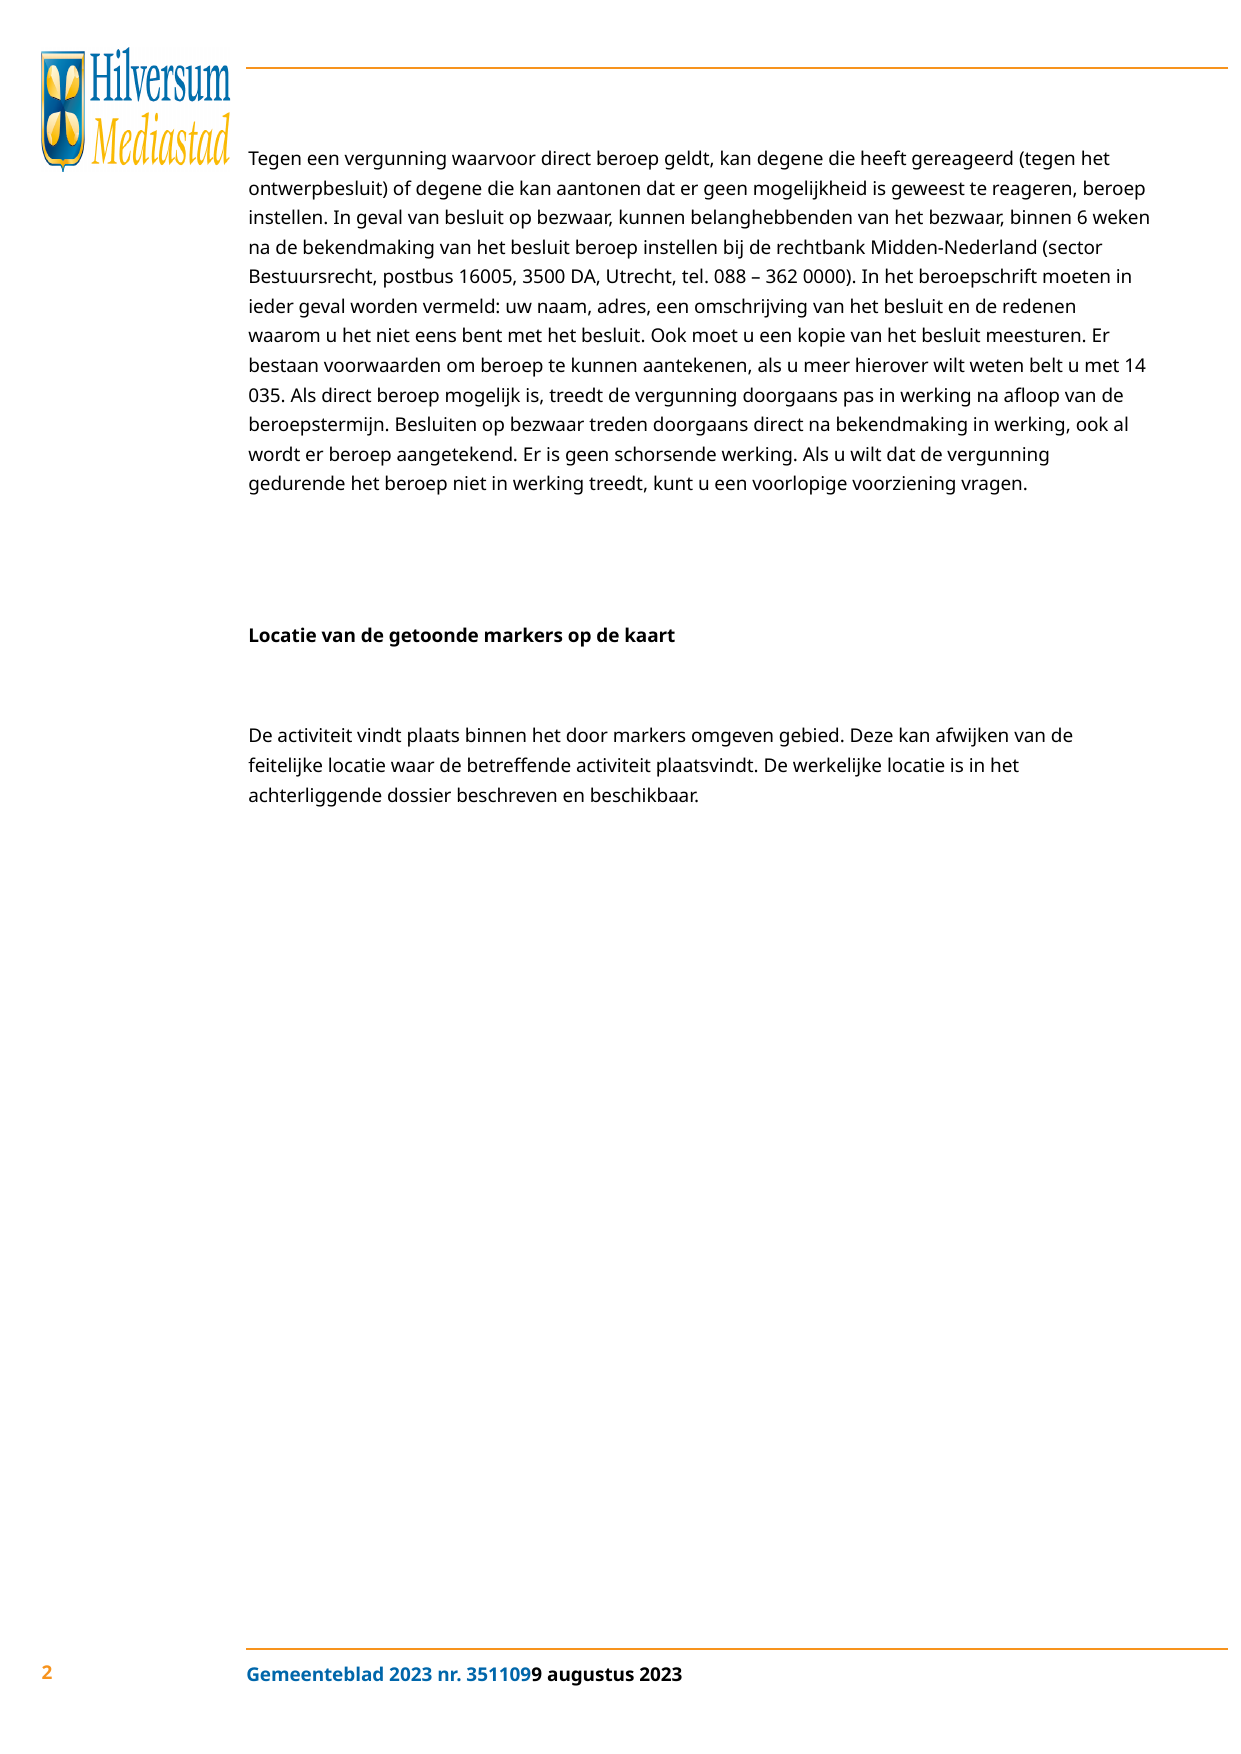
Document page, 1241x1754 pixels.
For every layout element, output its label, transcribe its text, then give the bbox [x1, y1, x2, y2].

text De activiteit vindt plaats binnen het door markers omgeven gebied. Deze kan afwijken van de feitelijke locatie waar de betreffende activiteit plaatsvindt. De werkelijke locatie is in het achterliggende dossier beschreven en beschikbaar. [248, 723, 1152, 808]
text Locatie van de getoonde markers op de kaart [248, 622, 1152, 648]
text Tegen een vergunning waarvoor direct beroep geldt, kan degene die heeft gereageerd (tegen het ontwerpbesluit) of degene die kan aantonen dat er geen mogelijkheid is geweest te reageren, beroep instellen. In geval van besluit op bezwaar, kunnen belanghebbenden van het bezwaar, binnen 6 weken na de bekendmaking van het besluit beroep instellen bij de rechtbank Midden-Nederland (sector Bestuursrecht, postbus 16005, 3500 DA, Utrecht, tel. 088 – 362 0000). In het beroepschrift moeten in ieder geval worden vermeld: uw naam, adres, een omschrijving van het besluit en de redenen waarom u het niet eens bent met het besluit. Ook moet u een kopie van het besluit meesturen. Er bestaan voorwaarden om beroep te kunnen aantekenen, als u meer hierover wilt weten belt u met 14 035. Als direct beroep mogelijk is, treedt de vergunning doorgaans pas in werking na afloop van de beroepstermijn. Besluiten op bezwaar treden doorgaans direct na bekendmaking in werking, ook al wordt er beroep aangetekend. Er is geen schorsende werking. Als u wilt dat de vergunning gedurende het beroep niet in werking treedt, kunt u een voorlopige voorziening vragen. [248, 145, 1152, 496]
picture [41, 47, 231, 172]
